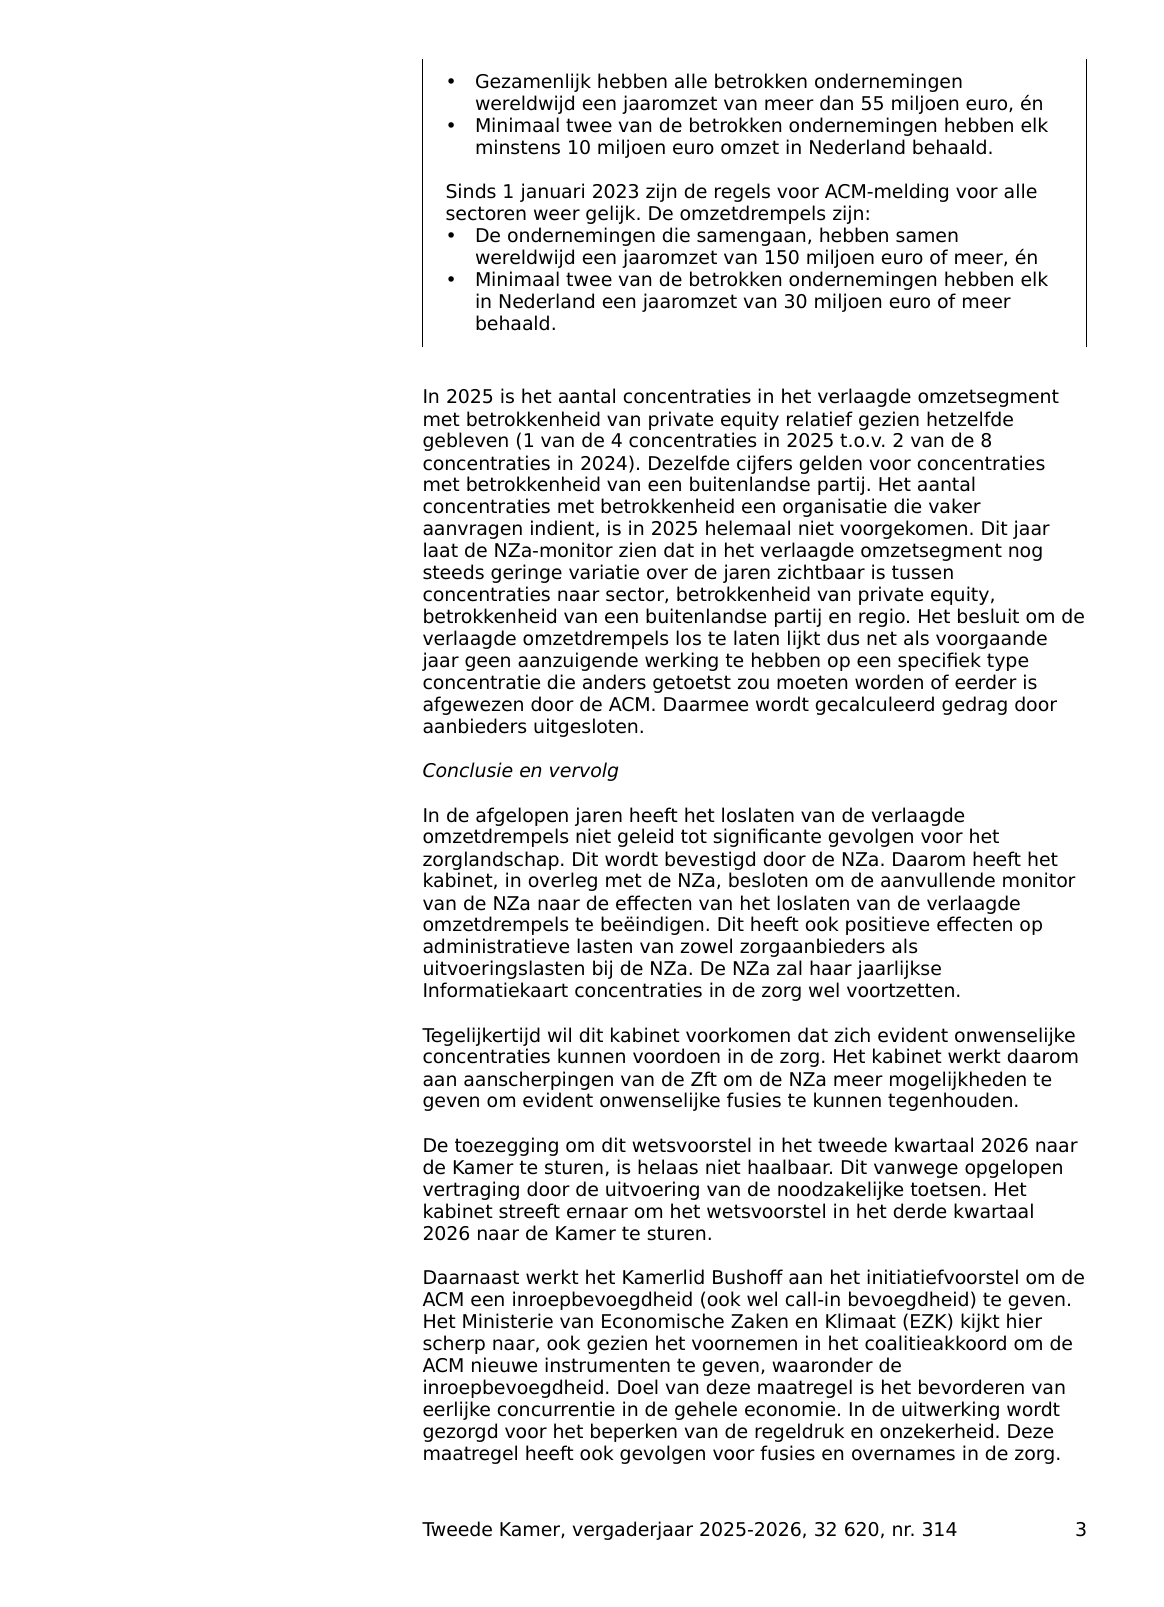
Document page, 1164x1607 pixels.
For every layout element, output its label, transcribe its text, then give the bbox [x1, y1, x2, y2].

text Tegelijkertijd wil dit kabinet voorkomen dat zich evident onwenselijke concentraties kunnen voordoen in de zorg. Het kabinet werkt daarom aan aanscherpingen van de Zft om de NZa meer mogelijkheden te geven om evident onwenselijke fusies te kunnen tegenhouden. [422, 1024, 1087, 1112]
text Daarnaast werkt het Kamerlid Bushoff aan het initiatiefvoorstel om de ACM een inroepbevoegdheid (ook wel call-in bevoegdheid) te geven. Het Ministerie van Economische Zaken en Klimaat (EZK) kijkt hier scherp naar, ook gezien het voornemen in het coalitieakkoord om de ACM nieuwe instrumenten te geven, waaronder de inroepbevoegdheid. Doel van deze maatregel is het bevorderen van eerlijke concurrentie in de gehele economie. In de uitwerking wordt gezorgd voor het beperken van de regeldruk en onzekerheid. Deze maatregel heeft ook gevolgen voor fusies en overnames in de zorg. [422, 1267, 1087, 1464]
subtitle Conclusie en vervolg [422, 760, 1087, 782]
text In de afgelopen jaren heeft het loslaten van de verlaagde omzetdrempels niet geleid tot significante gevolgen voor het zorglandschap. Dit wordt bevestigd door de NZa. Daarom heeft het kabinet, in overleg met de NZa, besloten om de aanvullende monitor van de NZa naar de effecten van het loslaten van de verlaagde omzetdrempels te beëindigen. Dit heeft ook positieve effecten op administratieve lasten van zowel zorgaanbieders als uitvoeringslasten bij de NZa. De NZa zal haar jaarlijkse Informatiekaart concentraties in de zorg wel voortzetten. [422, 804, 1087, 1002]
table_header • Gezamenlijk hebben alle betrokken ondernemingen wereldwijd een jaaromzet van meer dan 55 miljoen euro, én • Minimaal twee van de betrokken ondernemingen hebben elk minstens 10 miljoen euro omzet in Nederland behaald. Sinds 1 januari 2023 zijn de regels voor ACM-melding voor alle sectoren weer gelijk. De omzetdrempels zijn: • De ondernemingen die samengaan, hebben samen wereldwijd een jaaromzet van 150 miljoen euro of meer, én • Minimaal twee van de betrokken ondernemingen hebben elk in Nederland een jaaromzet van 30 miljoen euro of meer behaald. [423, 59, 1086, 347]
text De toezegging om dit wetsvoorstel in het tweede kwartaal 2026 naar de Kamer te sturen, is helaas niet haalbaar. Dit vanwege opgelopen vertraging door de uitvoering van de noodzakelijke toetsen. Het kabinet streeft ernaar om het wetsvoorstel in het derde kwartaal 2026 naar de Kamer te sturen. [422, 1134, 1087, 1244]
text In 2025 is het aantal concentraties in het verlaagde omzetsegment met betrokkenheid van private equity relatief gezien hetzelfde gebleven (1 van de 4 concentraties in 2025 t.o.v. 2 van de 8 concentraties in 2024). Dezelfde cijfers gelden voor concentraties met betrokkenheid van een buitenlandse partij. Het aantal concentraties met betrokkenheid een organisatie die vaker aanvragen indient, is in 2025 helemaal niet voorgekomen. Dit jaar laat de NZa-monitor zien dat in het verlaagde omzetsegment nog steeds geringe variatie over de jaren zichtbaar is tussen concentraties naar sector, betrokkenheid van private equity, betrokkenheid van een buitenlandse partij en regio. Het besluit om de verlaagde omzetdrempels los te laten lijkt dus net als voorgaande jaar geen aanzuigende werking te hebben op een specifiek type concentratie die anders getoetst zou moeten worden of eerder is afgewezen door de ACM. Daarmee wordt gecalculeerd gedrag door aanbieders uitgesloten. [422, 386, 1087, 738]
